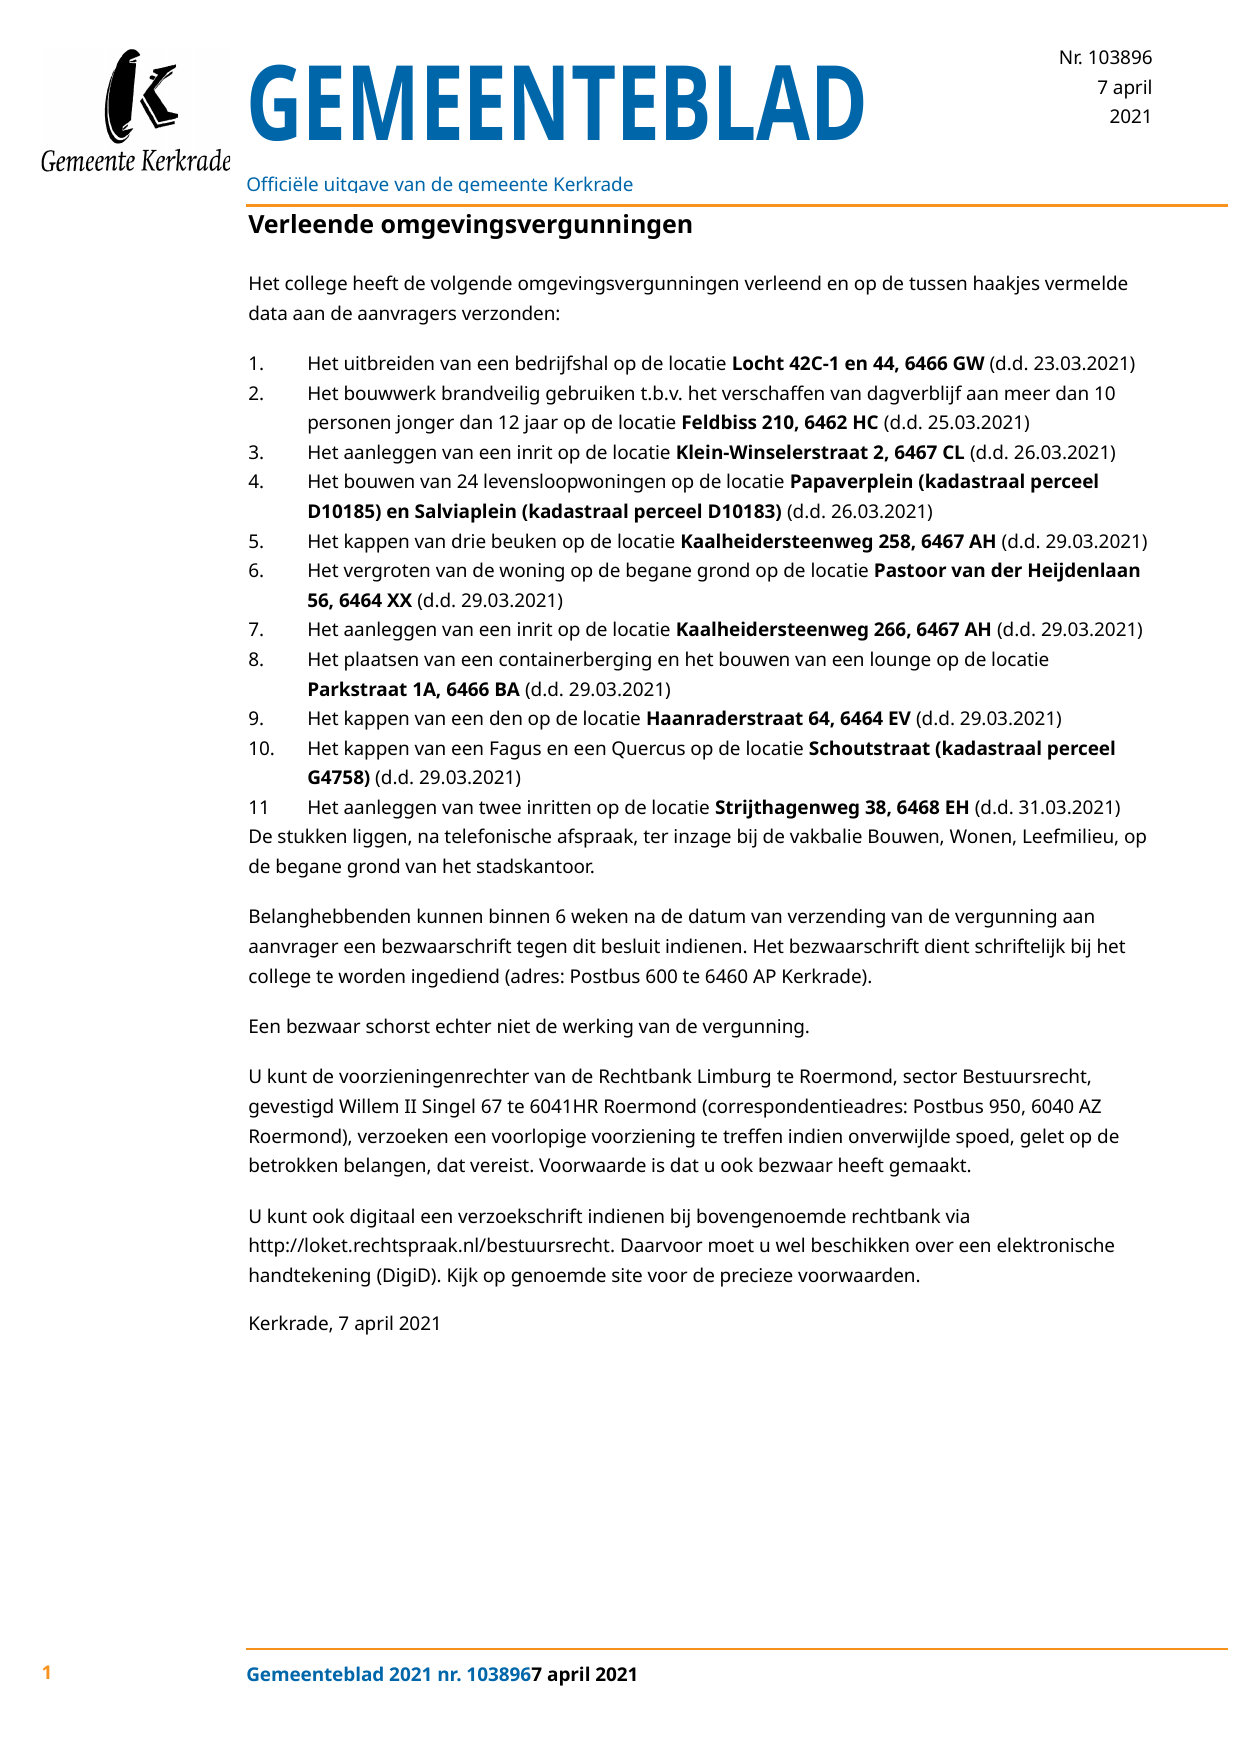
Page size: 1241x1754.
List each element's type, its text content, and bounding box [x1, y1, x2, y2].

text U kunt ook digitaal een verzoekschrift indienen bij bovengenoemde rechtbank via http://loket.rechtspraak.nl/bestuursrecht. Daarvoor moet u wel beschikken over een elektronische handtekening (DigiD). Kijk op genoemde site voor de precieze voorwaarden. [248, 1203, 1152, 1288]
list Het kappen van een den op de locatie Haanraderstraat 64, 6464 EV (d.d. 29.03.2021) [248, 705, 1152, 731]
picture [41, 47, 231, 172]
text Kerkrade, 7 april 2021 [248, 1310, 1152, 1336]
text De stukken liggen, na telefonische afspraak, ter inzage bij de vakbalie Bouwen, Wonen, Leefmilieu, op de begane grond van het stadskantoor. [248, 824, 1152, 879]
text Het college heeft de volgende omgevingsvergunningen verleend en op de tussen haakjes vermelde data aan de aanvragers verzonden: [248, 270, 1152, 326]
list Het bouwwerk brandveilig gebruiken t.b.v. het verschaffen van dagverblijf aan meer dan 10 personen jonger dan 12 jaar op de locatie Feldbiss 210, 6462 HC (d.d. 25.03.2021) [248, 380, 1152, 435]
text U kunt de voorzieningenrechter van de Rechtbank Limburg te Roermond, sector Bestuursrecht, gevestigd Willem II Singel 67 te 6041HR Roermond (correspondentieadres: Postbus 950, 6040 AZ Roermond), verzoeken een voorlopige voorziening te treffen indien onverwijlde spoed, gelet op de betrokken belangen, dat vereist. Voorwaarde is dat u ook bezwaar heeft gemaakt. [248, 1064, 1152, 1178]
text Belanghebbenden kunnen binnen 6 weken na de datum van verzending van de vergunning aan aanvrager een bezwaarschrift tegen dit besluit indienen. Het bezwaarschrift dient schriftelijk bij het college te worden ingediend (adres: Postbus 600 te 6460 AP Kerkrade). [248, 904, 1152, 988]
text Een bezwaar schorst echter niet de werking van de vergunning. [248, 1013, 1152, 1039]
list Het aanleggen van een inrit op de locatie Klein-Winselerstraat 2, 6467 CL (d.d. 26.03.2021) [248, 439, 1152, 465]
list Het aanleggen van twee inritten op de locatie Strijthagenweg 38, 6468 EH (d.d. 31.03.2021) [248, 794, 1152, 820]
text Verleende omgevingsvergunningen [248, 207, 1152, 241]
list Het kappen van drie beuken op de locatie Kaalheidersteenweg 258, 6467 AH (d.d. 29.03.2021) [248, 528, 1152, 553]
list Het vergroten van de woning op de begane grond op de locatie Pastoor van der Heijdenlaan 56, 6464 XX (d.d. 29.03.2021) [248, 557, 1152, 613]
list Het plaatsen van een containerberging en het bouwen van een lounge op de locatie Parkstraat 1A, 6466 BA (d.d. 29.03.2021) [248, 646, 1152, 701]
list Het bouwen van 24 levensloopwoningen op de locatie Papaverplein (kadastraal perceel D10185) en Salviaplein (kadastraal perceel D10183) (d.d. 26.03.2021) [248, 469, 1152, 524]
list Het kappen van een Fagus en een Quercus op de locatie Schoutstraat (kadastraal perceel G4758) (d.d. 29.03.2021) [248, 735, 1152, 790]
list Het uitbreiden van een bedrijfshal op de locatie Locht 42C-1 en 44, 6466 GW (d.d. 23.03.2021) [248, 350, 1152, 376]
list Het aanleggen van een inrit op de locatie Kaalheidersteenweg 266, 6467 AH (d.d. 29.03.2021) [248, 617, 1152, 642]
